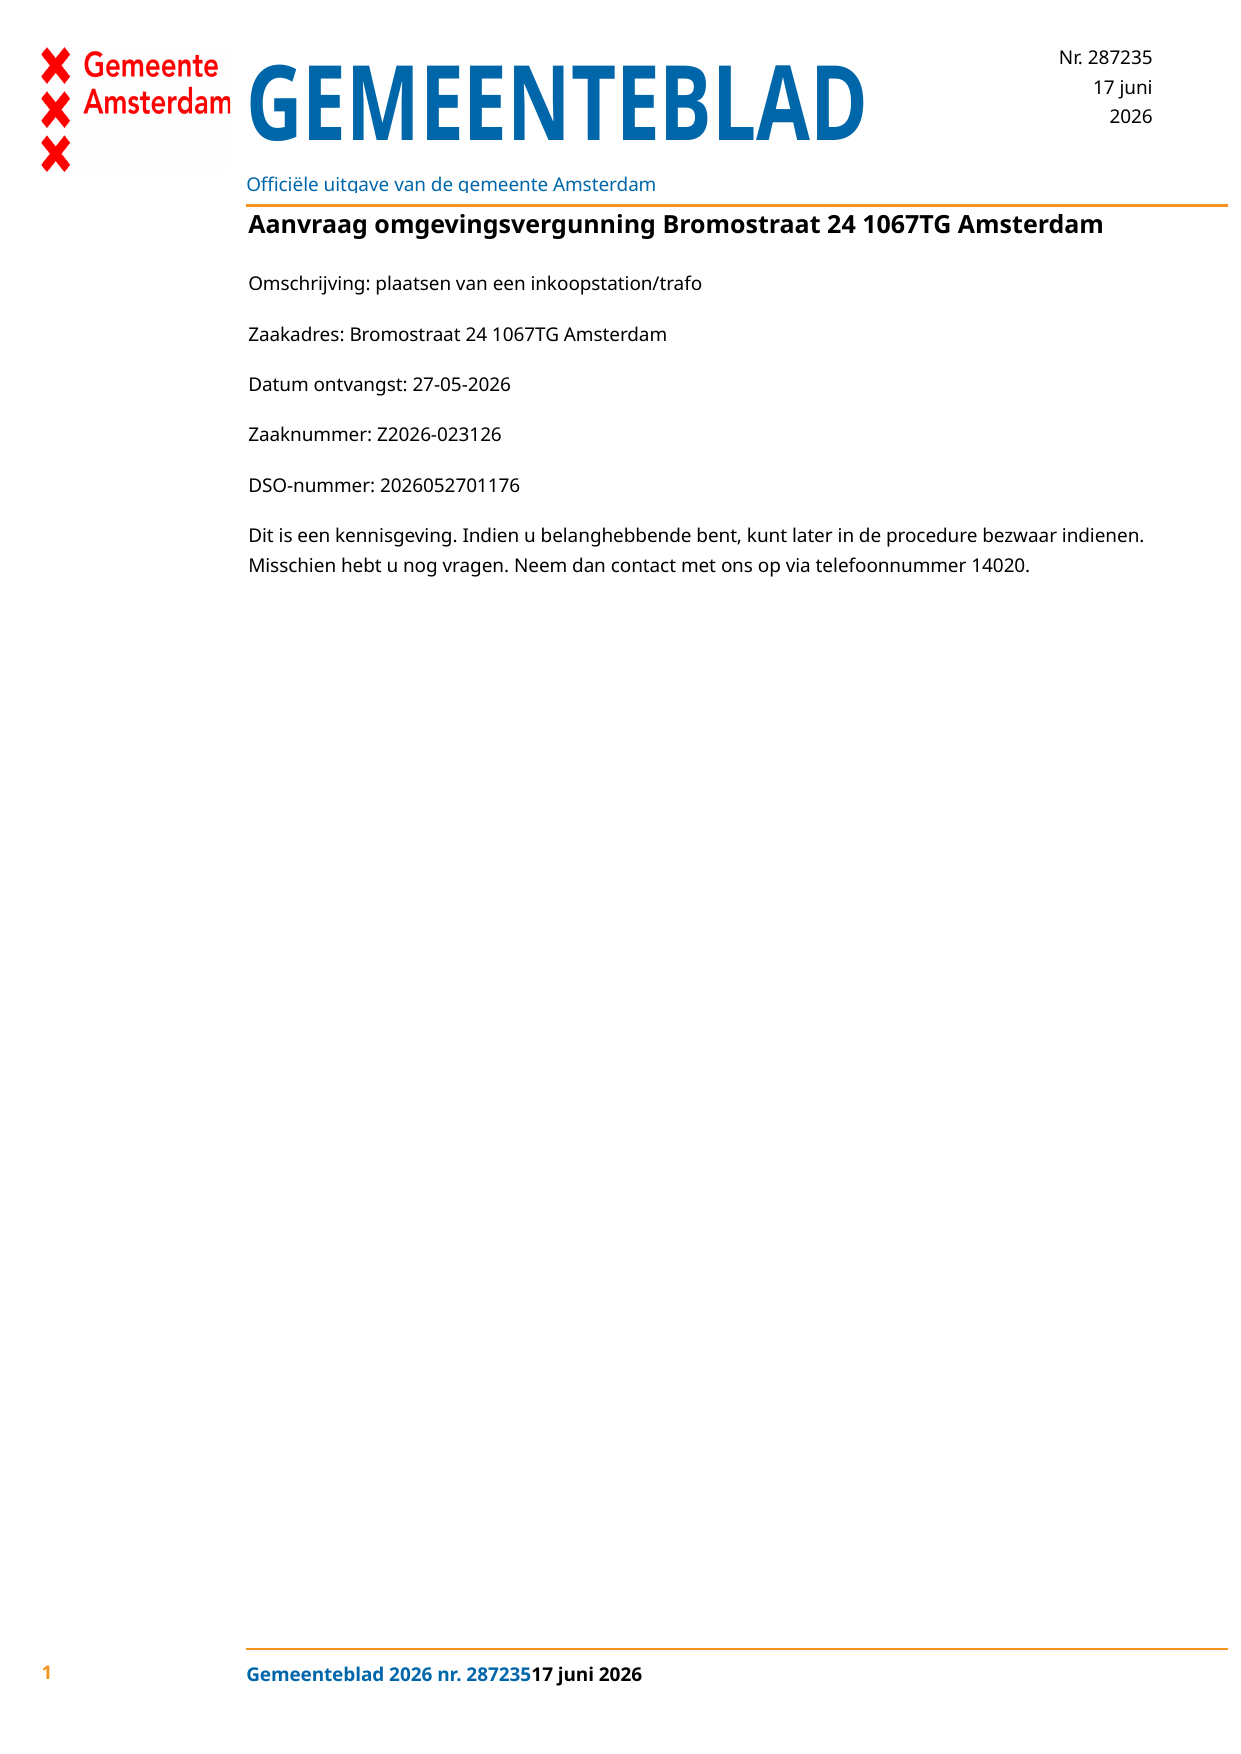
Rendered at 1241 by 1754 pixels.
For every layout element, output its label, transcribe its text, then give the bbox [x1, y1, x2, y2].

picture [41, 47, 231, 172]
text Zaaknummer: Z2026-023126 [248, 422, 1152, 447]
text DSO-nummer: 2026052701176 [248, 472, 1152, 498]
text Datum ontvangst: 27-05-2026 [248, 371, 1152, 397]
text Zaakadres: Bromostraat 24 1067TG Amsterdam [248, 321, 1152, 346]
text Aanvraag omgevingsvergunning Bromostraat 24 1067TG Amsterdam [248, 207, 1152, 241]
text Dit is een kennisgeving. Indien u belanghebbende bent, kunt later in de procedure bezwaar indienen. Misschien hebt u nog vragen. Neem dan contact met ons op via telefoonnummer 14020. [248, 522, 1152, 578]
text Omschrijving: plaatsen van een inkoopstation/trafo [248, 270, 1152, 296]
